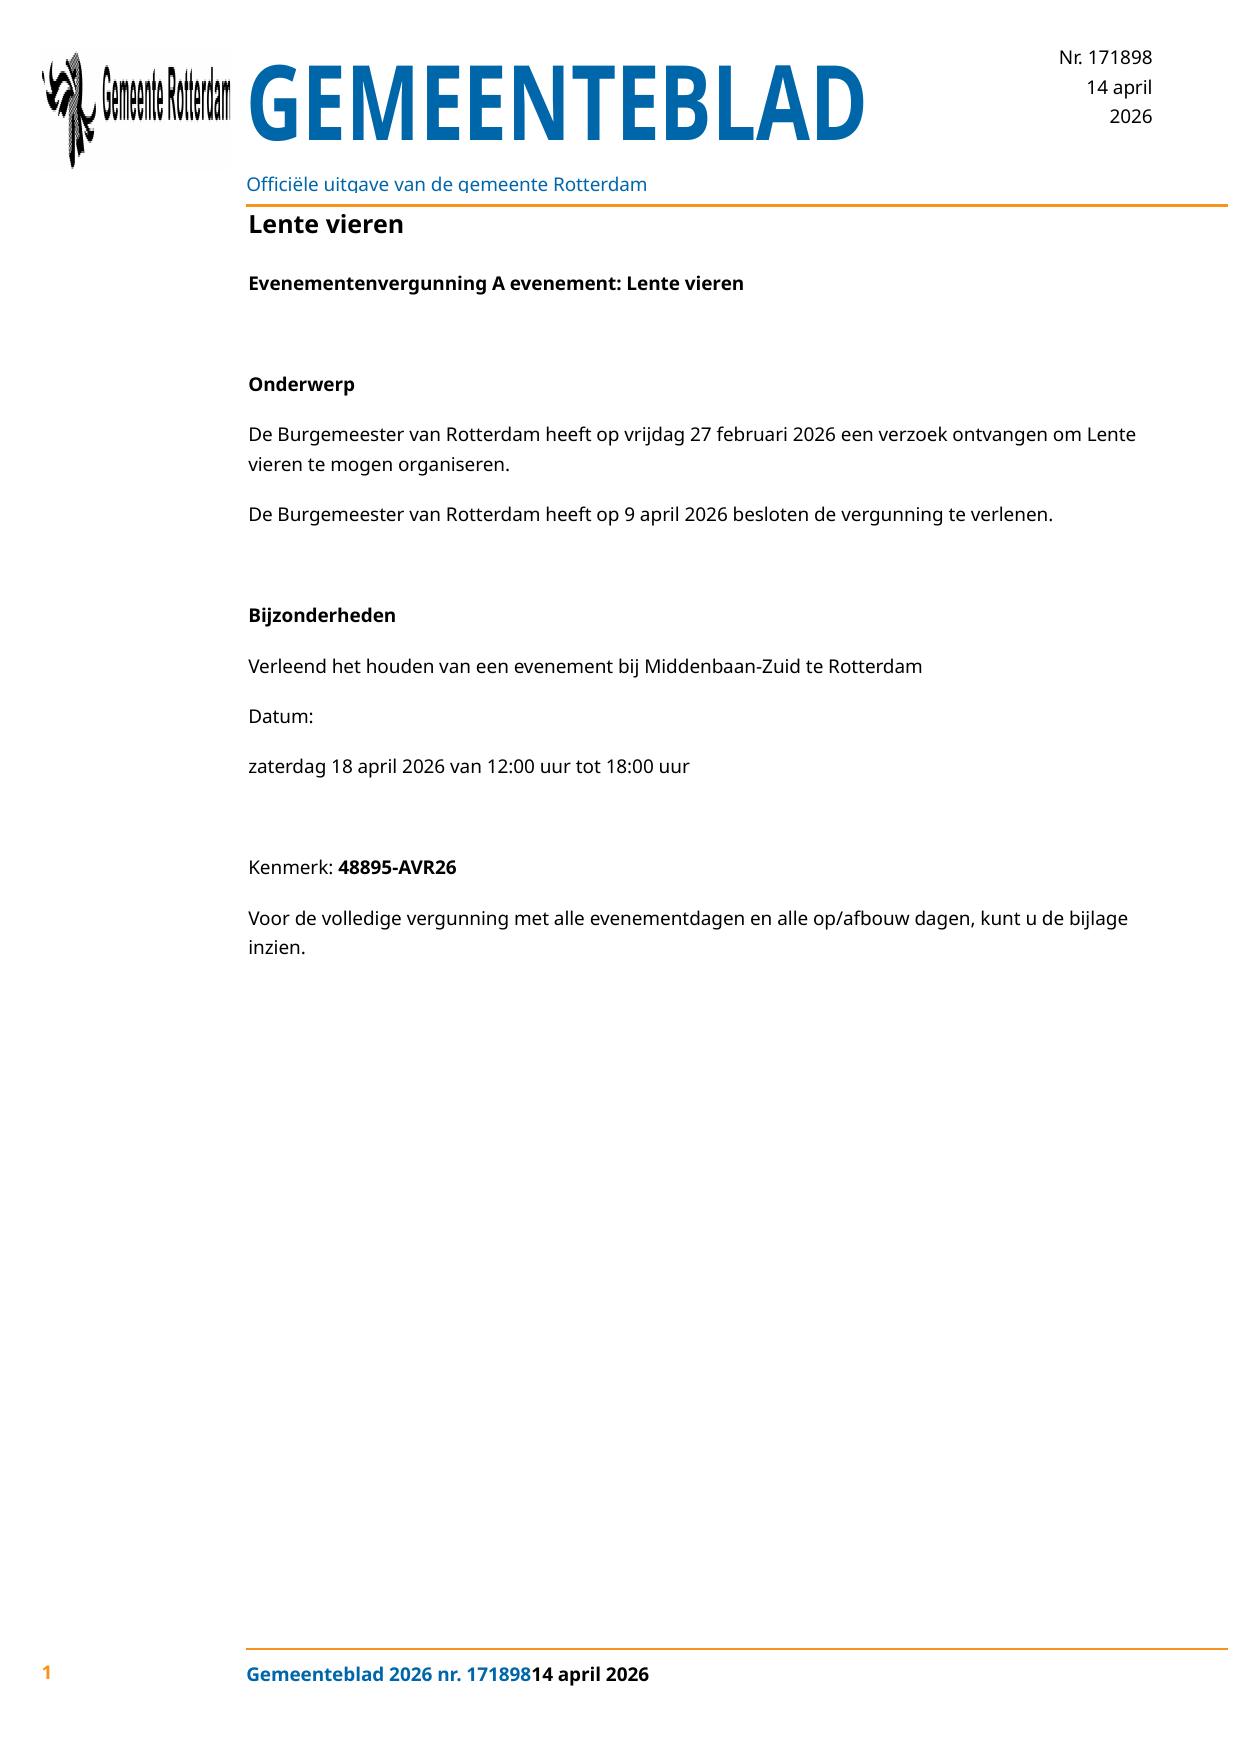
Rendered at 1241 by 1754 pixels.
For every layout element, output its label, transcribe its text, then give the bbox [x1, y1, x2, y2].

text Datum: [248, 703, 1152, 729]
text Verleend het houden van een evenement bij Middenbaan-Zuid te Rotterdam [248, 653, 1152, 678]
text Lente vieren [248, 207, 1152, 241]
picture [41, 47, 231, 172]
text Onderwerp [248, 371, 1152, 397]
text De Burgemeester van Rotterdam heeft op vrijdag 27 februari 2026 een verzoek ontvangen om Lente vieren te mogen organiseren. [248, 422, 1152, 477]
text Voor de volledige vergunning met alle evenementdagen en alle op/afbouw dagen, kunt u de bijlage inzien. [248, 905, 1152, 960]
text zaterdag 18 april 2026 van 12:00 uur tot 18:00 uur [248, 754, 1152, 779]
text De Burgemeester van Rotterdam heeft op 9 april 2026 besloten de vergunning te verlenen. [248, 502, 1152, 527]
text Kenmerk: 48895-AVR26 [248, 854, 1152, 880]
text Bijzonderheden [248, 602, 1152, 628]
text Evenementenvergunning A evenement: Lente vieren [248, 270, 1152, 296]
